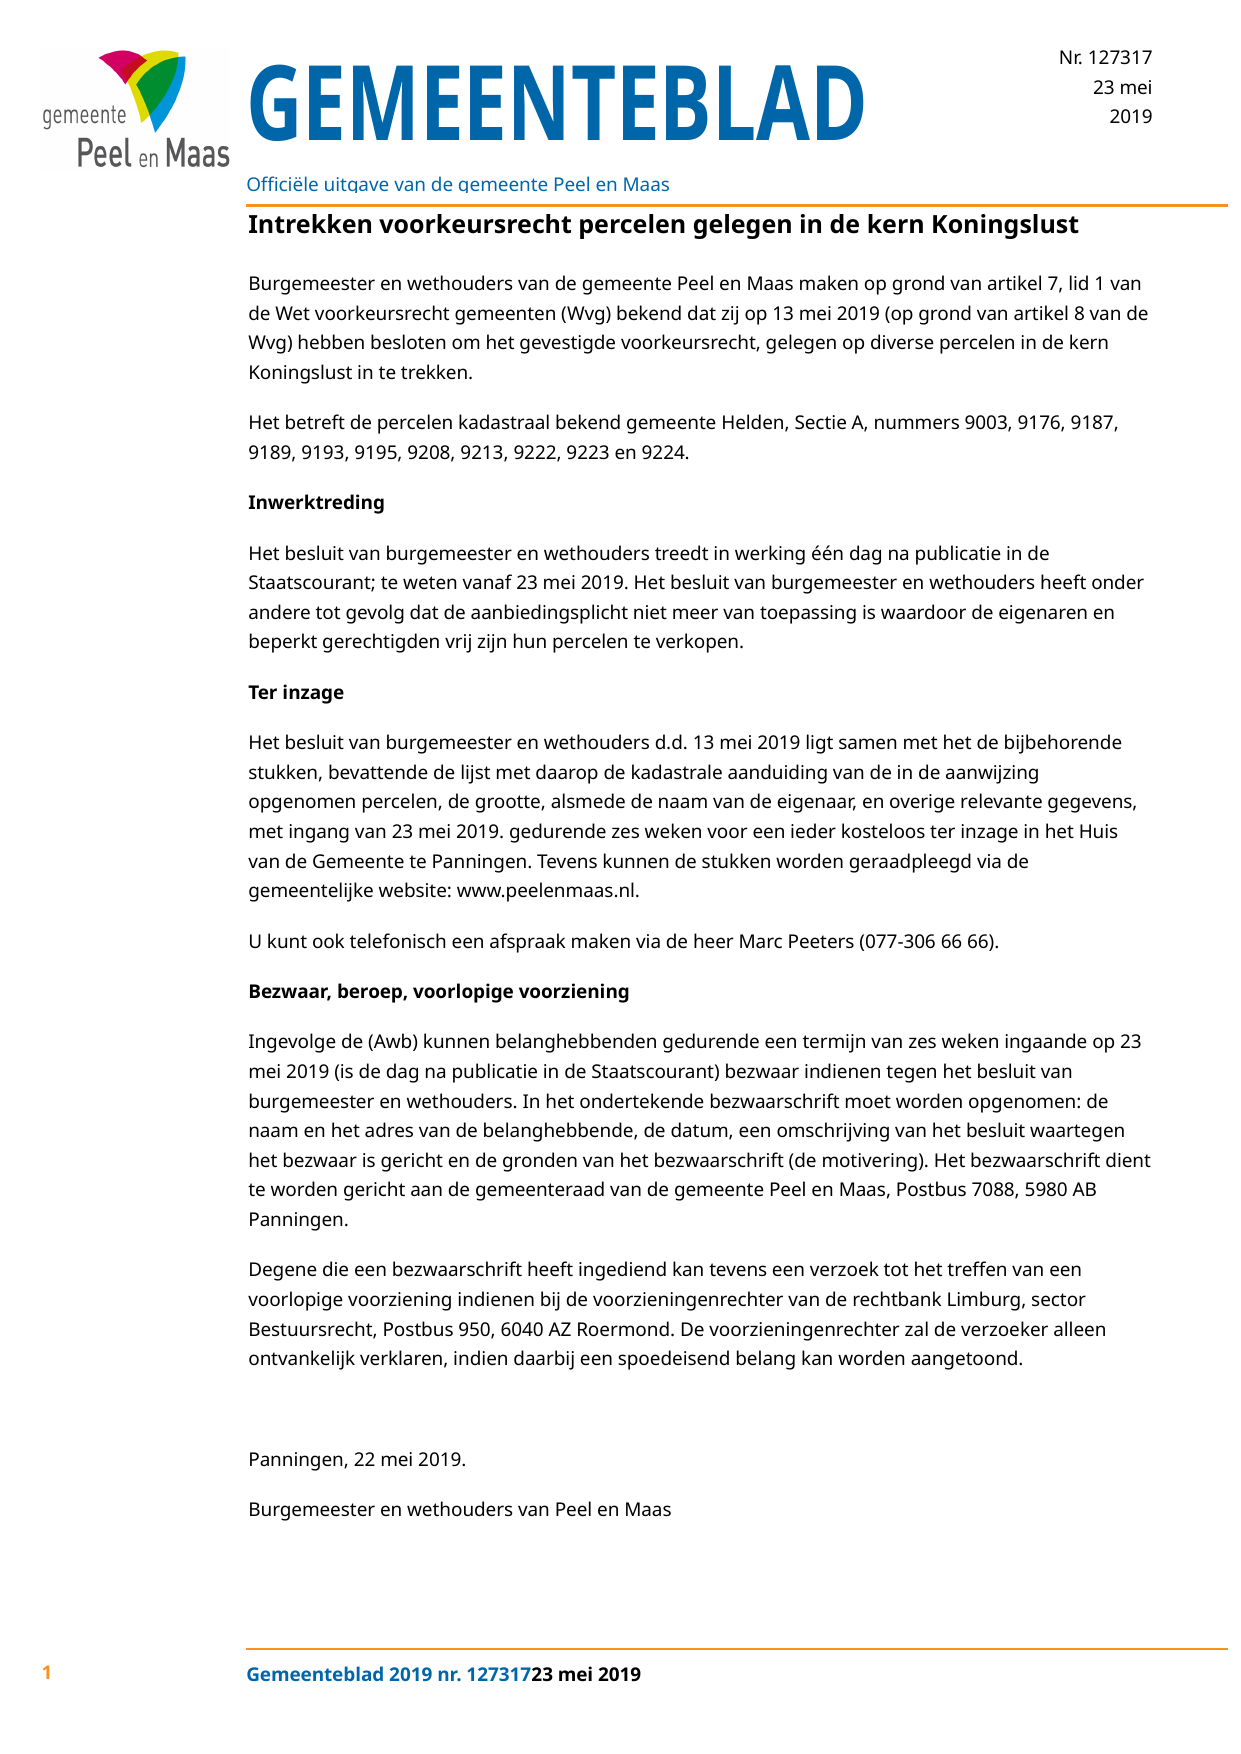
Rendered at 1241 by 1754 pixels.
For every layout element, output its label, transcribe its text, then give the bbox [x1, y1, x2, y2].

text Ter inzage [248, 679, 1152, 705]
text Degene die een bezwaarschrift heeft ingediend kan tevens een verzoek tot het treffen van een voorlopige voorziening indienen bij de voorzieningenrechter van de rechtbank Limburg, sector Bestuursrecht, Postbus 950, 6040 AZ Roermond. De voorzieningenrechter zal de verzoeker alleen ontvankelijk verklaren, indien daarbij een spoedeisend belang kan worden aangetoond. [248, 1257, 1152, 1371]
text Ingevolge de (Awb) kunnen belanghebbenden gedurende een termijn van zes weken ingaande op 23 mei 2019 (is de dag na publicatie in de Staatscourant) bezwaar indienen tegen het besluit van burgemeester en wethouders. In het ondertekende bezwaarschrift moet worden opgenomen: de naam en het adres van de belanghebbende, de datum, een omschrijving van het besluit waartegen het bezwaar is gericht en de gronden van het bezwaarschrift (de motivering). Het bezwaarschrift dient te worden gericht aan de gemeenteraad van de gemeente Peel en Maas, Postbus 7088, 5980 AB Panningen. [248, 1029, 1152, 1232]
text Burgemeester en wethouders van Peel en Maas [248, 1497, 1152, 1522]
text Burgemeester en wethouders van de gemeente Peel en Maas maken op grond van artikel 7, lid 1 van de Wet voorkeursrecht gemeenten (Wvg) bekend dat zij op 13 mei 2019 (op grond van artikel 8 van de Wvg) hebben besloten om het gevestigde voorkeursrecht, gelegen op diverse percelen in de kern Koningslust in te trekken. [248, 270, 1152, 385]
text Het betreft de percelen kadastraal bekend gemeente Helden, Sectie A, nummers 9003, 9176, 9187, 9189, 9193, 9195, 9208, 9213, 9222, 9223 en 9224. [248, 409, 1152, 465]
text Bezwaar, beroep, voorlopige voorziening [248, 978, 1152, 1004]
text Inwerktreding [248, 489, 1152, 515]
text Het besluit van burgemeester en wethouders d.d. 13 mei 2019 ligt samen met het de bijbehorende stukken, bevattende de lijst met daarop de kadastrale aanduiding van de in de aanwijzing opgenomen percelen, de grootte, alsmede de naam van de eigenaar, en overige relevante gegevens, met ingang van 23 mei 2019. gedurende zes weken voor een ieder kosteloos ter inzage in het Huis van de Gemeente te Panningen. Tevens kunnen de stukken worden geraadpleegd via de gemeentelijke website: www.peelenmaas.nl. [248, 729, 1152, 903]
text Intrekken voorkeursrecht percelen gelegen in de kern Koningslust [248, 207, 1152, 241]
picture [41, 47, 231, 172]
text Het besluit van burgemeester en wethouders treedt in werking één dag na publicatie in de Staatscourant; te weten vanaf 23 mei 2019. Het besluit van burgemeester en wethouders heeft onder andere tot gevolg dat de aanbiedingsplicht niet meer van toepassing is waardoor de eigenaren en beperkt gerechtigden vrij zijn hun percelen te verkopen. [248, 540, 1152, 654]
text Panningen, 22 mei 2019. [248, 1446, 1152, 1472]
text U kunt ook telefonisch een afspraak maken via de heer Marc Peeters (077-306 66 66). [248, 928, 1152, 953]
